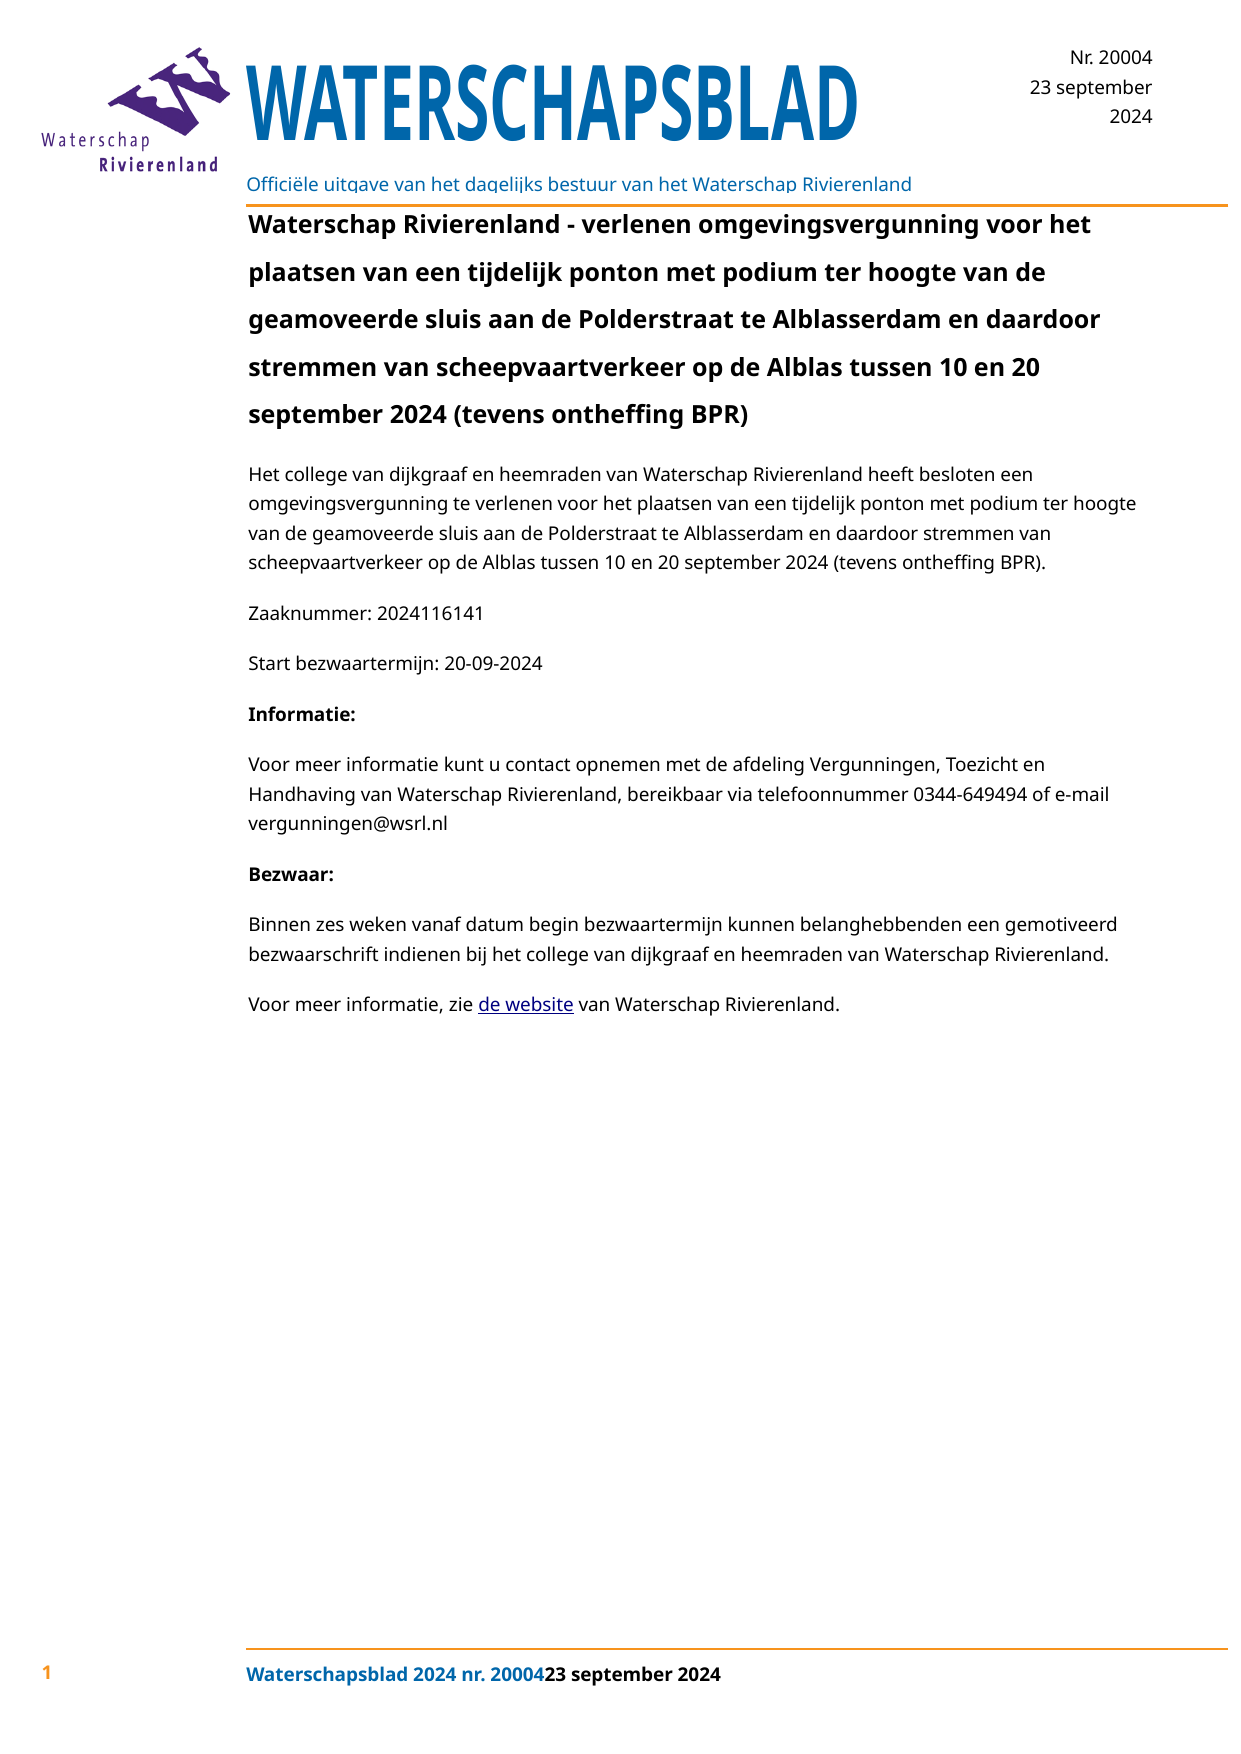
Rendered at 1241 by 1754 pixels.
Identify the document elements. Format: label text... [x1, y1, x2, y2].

text Bezwaar: [248, 861, 1152, 886]
text Binnen zes weken vanaf datum begin bezwaartermijn kunnen belanghebbenden een gemotiveerd bezwaarschrift indienen bij het college van dijkgraaf en heemraden van Waterschap Rivierenland. [248, 911, 1152, 966]
text Waterschap Rivierenland - verlenen omgevingsvergunning voor het plaatsen van een tijdelijk ponton met podium ter hoogte van de geamoveerde sluis aan de Polderstraat te Alblasserdam en daardoor stremmen van scheepvaartverkeer op de Alblas tussen 10 en 20 september 2024 (tevens ontheffing BPR) [248, 207, 1152, 431]
picture [41, 47, 231, 172]
text Start bezwaartermijn: 20-09-2024 [248, 650, 1152, 676]
text Voor meer informatie kunt u contact opnemen met de afdeling Vergunningen, Toezicht en Handhaving van Waterschap Rivierenland, bereikbaar via telefoonnummer 0344-649494 of e-mail vergunningen@wsrl.nl [248, 751, 1152, 836]
text Zaaknummer: 2024116141 [248, 600, 1152, 626]
text Informatie: [248, 701, 1152, 726]
text Voor meer informatie, zie de website van Waterschap Rivierenland. [248, 991, 1152, 1017]
text Het college van dijkgraaf en heemraden van Waterschap Rivierenland heeft besloten een omgevingsvergunning te verlenen voor het plaatsen van een tijdelijk ponton met podium ter hoogte van de geamoveerde sluis aan de Polderstraat te Alblasserdam en daardoor stremmen van scheepvaartverkeer op de Alblas tussen 10 en 20 september 2024 (tevens ontheffing BPR). [248, 461, 1152, 575]
